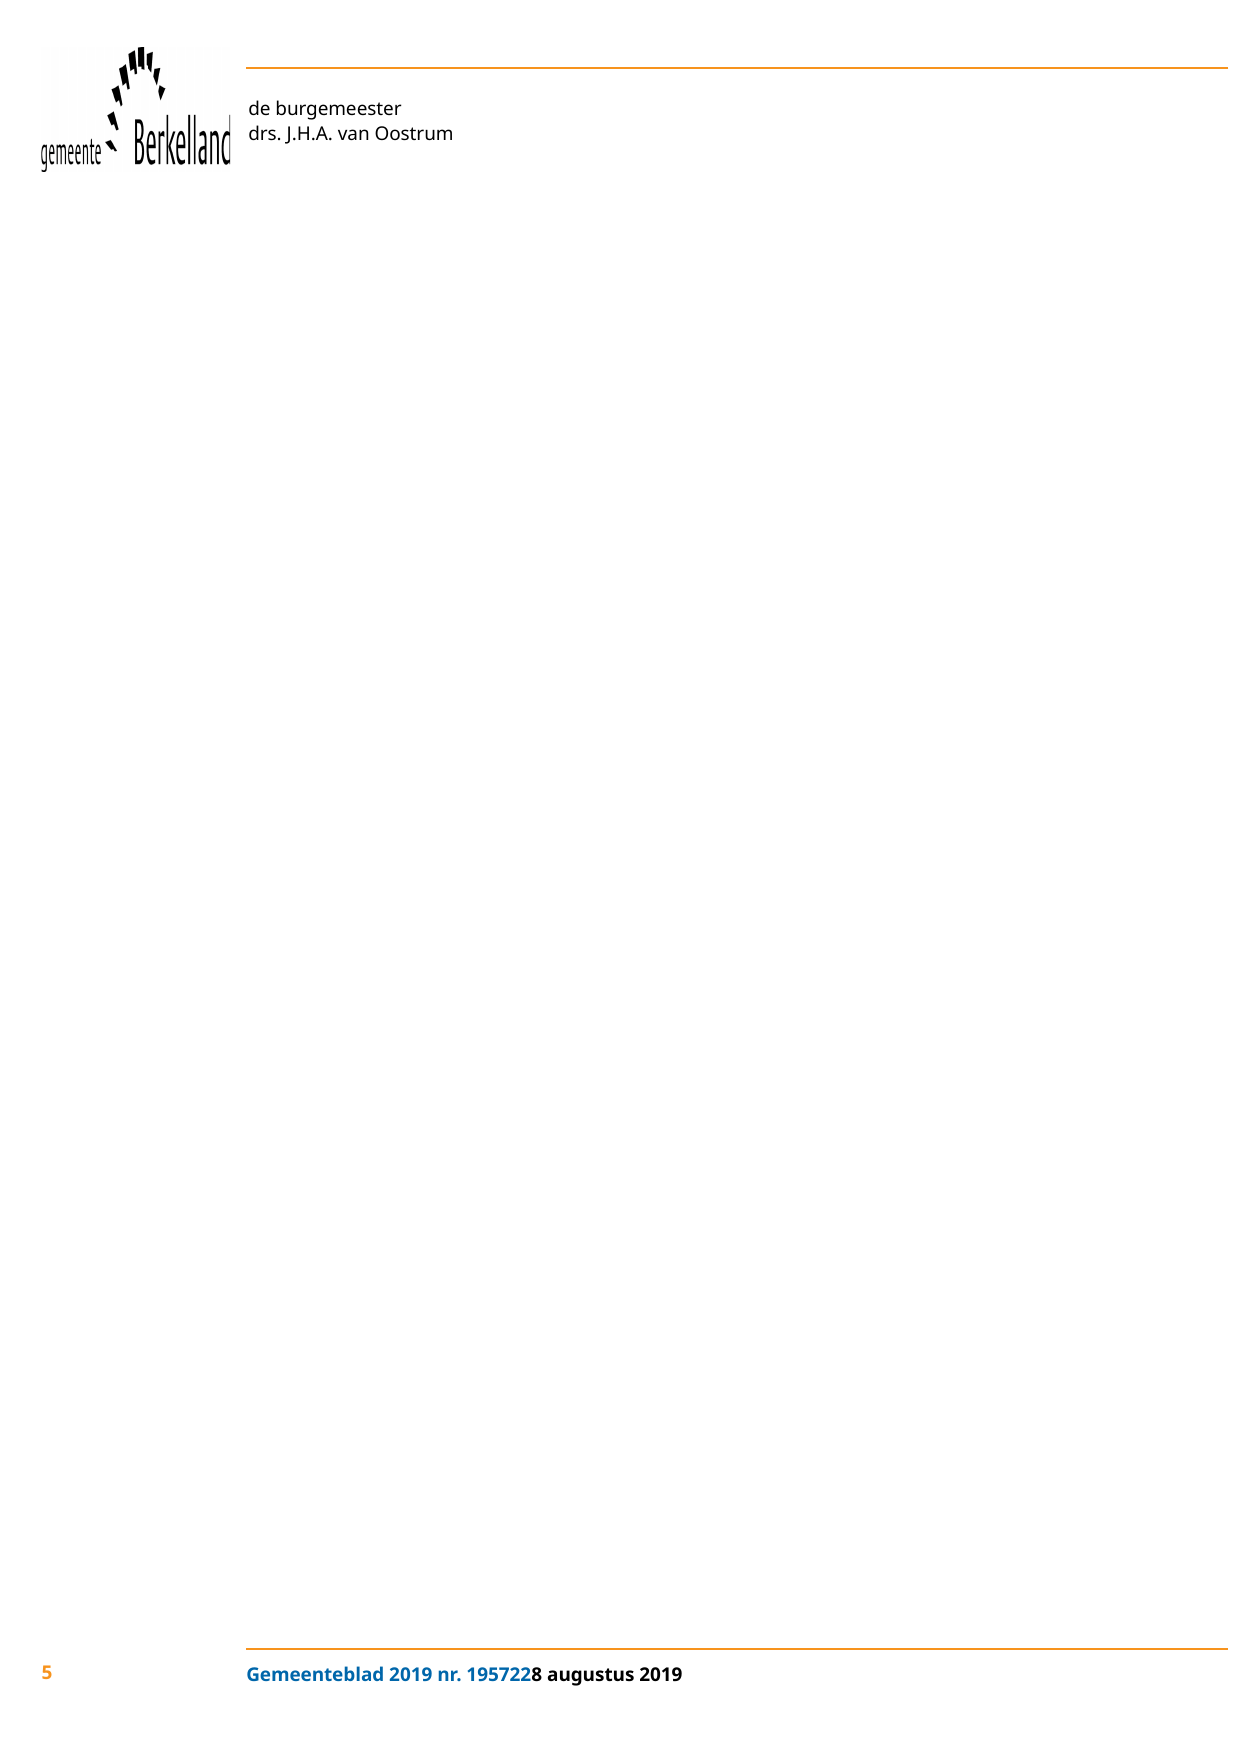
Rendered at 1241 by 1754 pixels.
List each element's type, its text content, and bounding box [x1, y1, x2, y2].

text drs. J.H.A. van Oostrum [248, 121, 1152, 146]
picture [41, 47, 231, 172]
text de burgemeester [248, 95, 1152, 121]
